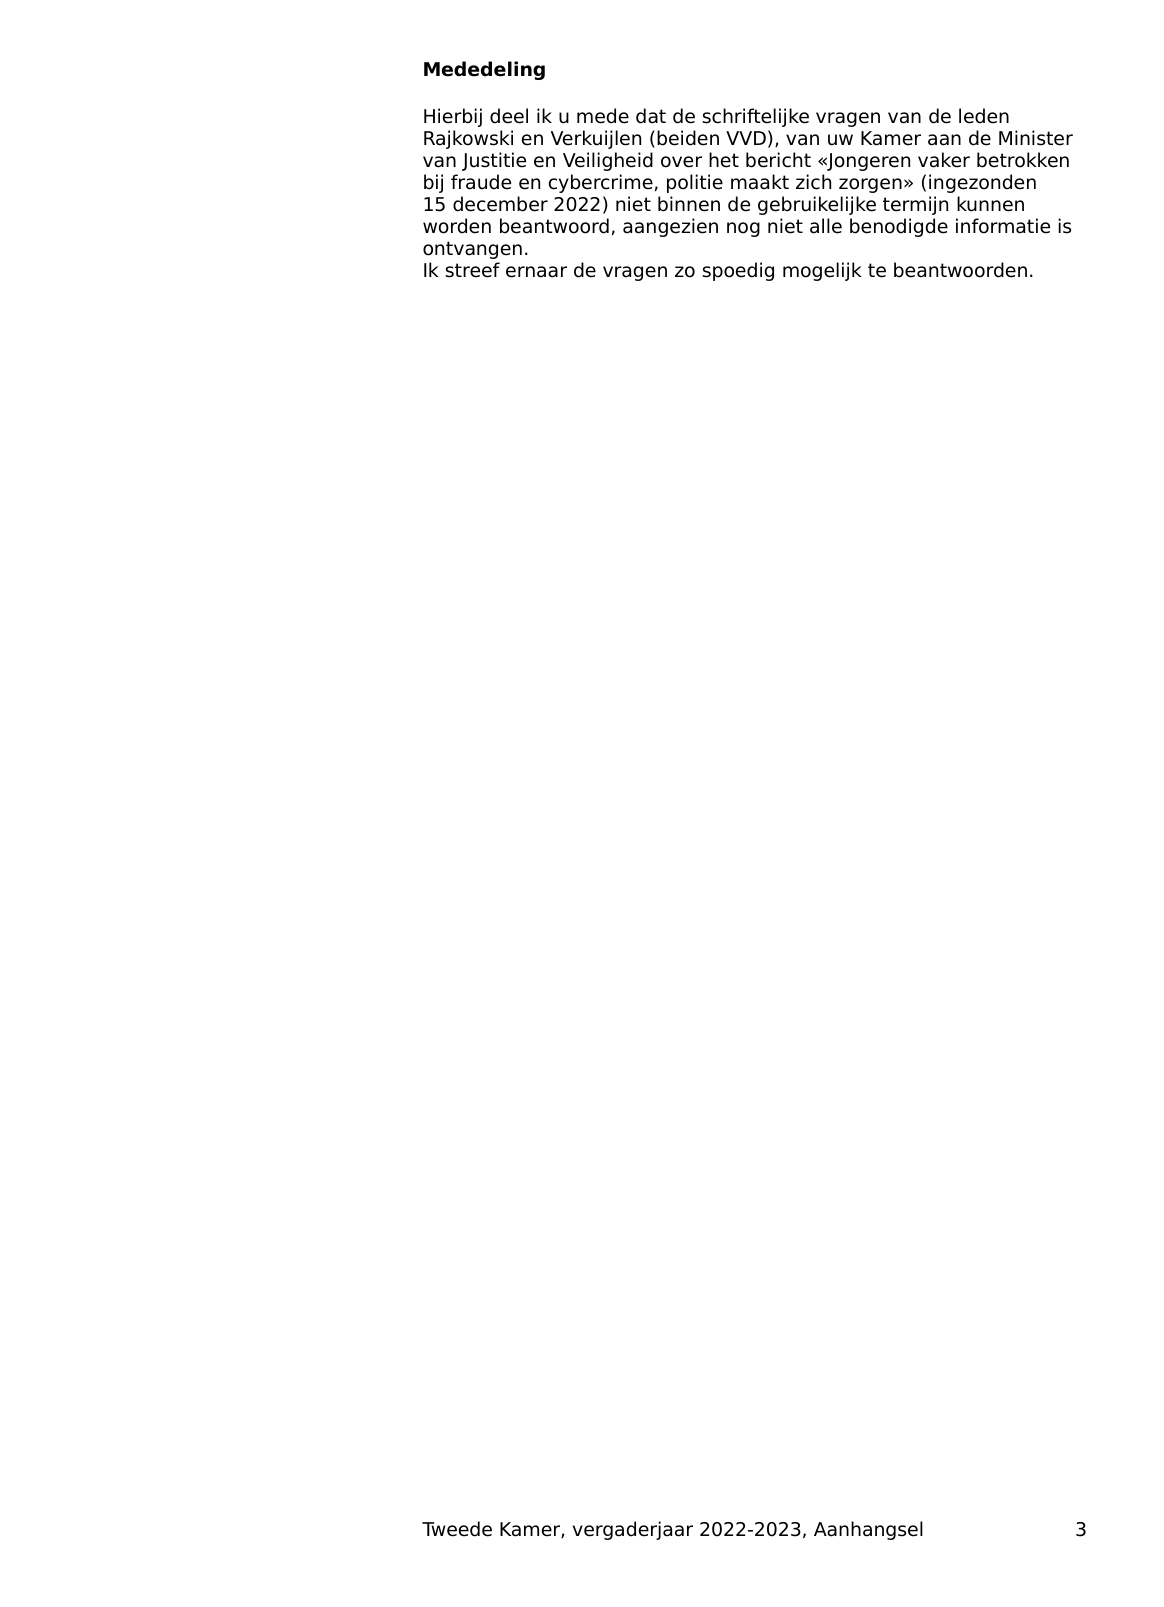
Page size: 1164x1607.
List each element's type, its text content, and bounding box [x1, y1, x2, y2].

text Ik streef ernaar de vragen zo spoedig mogelijk te beantwoorden. [422, 260, 1087, 282]
text Hierbij deel ik u mede dat de schriftelijke vragen van de leden Rajkowski en Verkuijlen (beiden VVD), van uw Kamer aan de Minister van Justitie en Veiligheid over het bericht «Jongeren vaker betrokken bij fraude en cybercrime, politie maakt zich zorgen» (ingezonden 15 december 2022) niet binnen de gebruikelijke termijn kunnen worden beantwoord, aangezien nog niet alle benodigde informatie is ontvangen. [422, 106, 1087, 260]
subtitle Mededeling [422, 59, 1087, 81]
